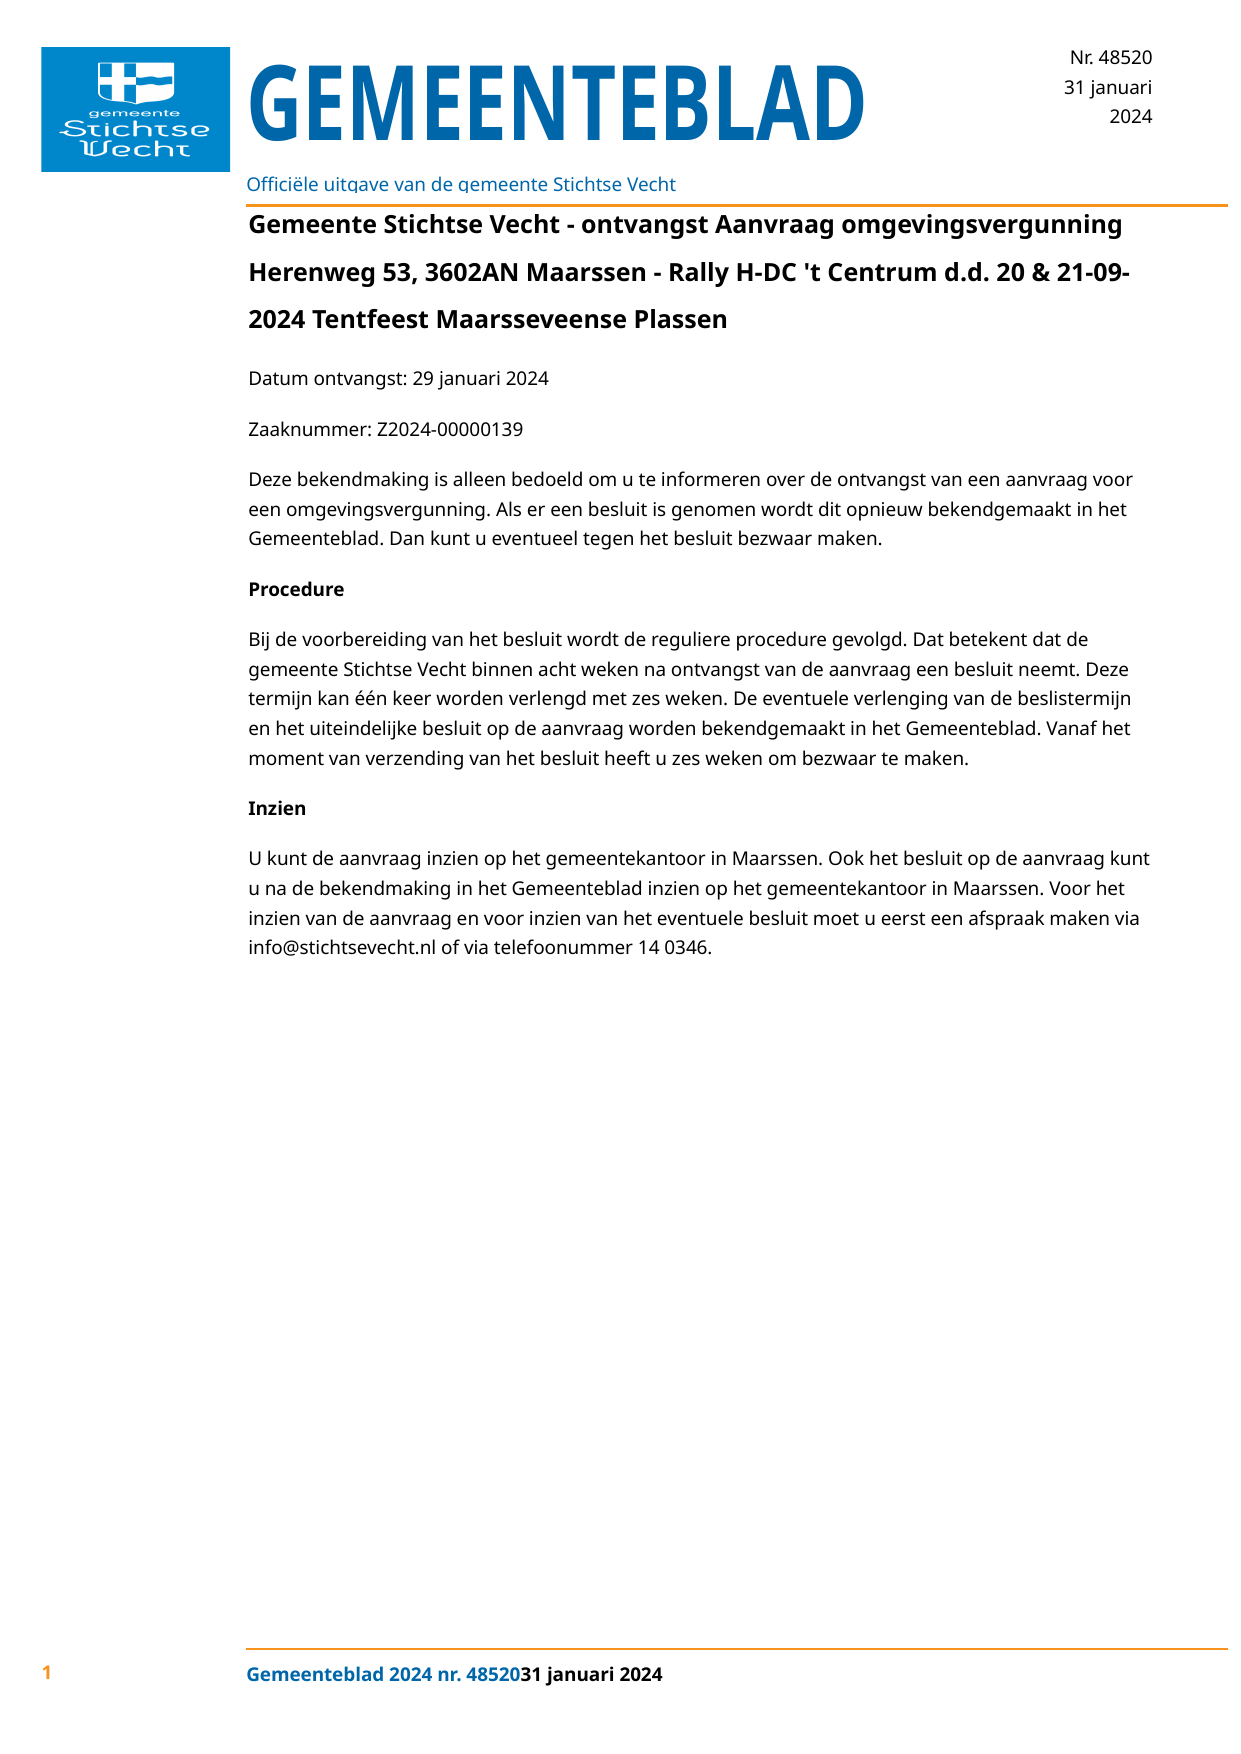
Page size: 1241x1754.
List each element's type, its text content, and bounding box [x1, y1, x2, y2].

text Procedure [248, 576, 1152, 602]
text U kunt de aanvraag inzien op het gemeentekantoor in Maarssen. Ook het besluit op de aanvraag kunt u na de bekendmaking in het Gemeenteblad inzien op het gemeentekantoor in Maarssen. Voor het inzien van de aanvraag en voor inzien van het eventuele besluit moet u eerst een afspraak maken via info@stichtsevecht.nl of via telefoonummer 14 0346. [248, 846, 1152, 960]
text Deze bekendmaking is alleen bedoeld om u te informeren over de ontvangst van een aanvraag voor een omgevingsvergunning. Als er een besluit is genomen wordt dit opnieuw bekendgemaakt in het Gemeenteblad. Dan kunt u eventueel tegen het besluit bezwaar maken. [248, 466, 1152, 551]
picture [137, 63, 174, 103]
text Bij de voorbereiding van het besluit wordt de reguliere procedure gevolgd. Dat betekent dat de gemeente Stichtse Vecht binnen acht weken na ontvangst van de aanvraag een besluit neemt. Deze termijn kan één keer worden verlengd met zes weken. De eventuele verlenging van de beslistermijn en het uiteindelijke besluit op de aanvraag worden bekendgemaakt in het Gemeenteblad. Vanaf het moment van verzending van het besluit heeft u zes weken om bezwaar te maken. [248, 626, 1152, 770]
text Datum ontvangst: 29 januari 2024 [248, 366, 1152, 391]
text Gemeente Stichtse Vecht - ontvangst Aanvraag omgevingsvergunning Herenweg 53, 3602AN Maarssen - Rally H-DC 't Centrum d.d. 20 & 21-09-2024 Tentfeest Maarsseveense Plassen [248, 207, 1152, 336]
text Zaaknummer: Z2024-00000139 [248, 416, 1152, 442]
text Inzien [248, 795, 1152, 821]
picture [99, 63, 135, 101]
